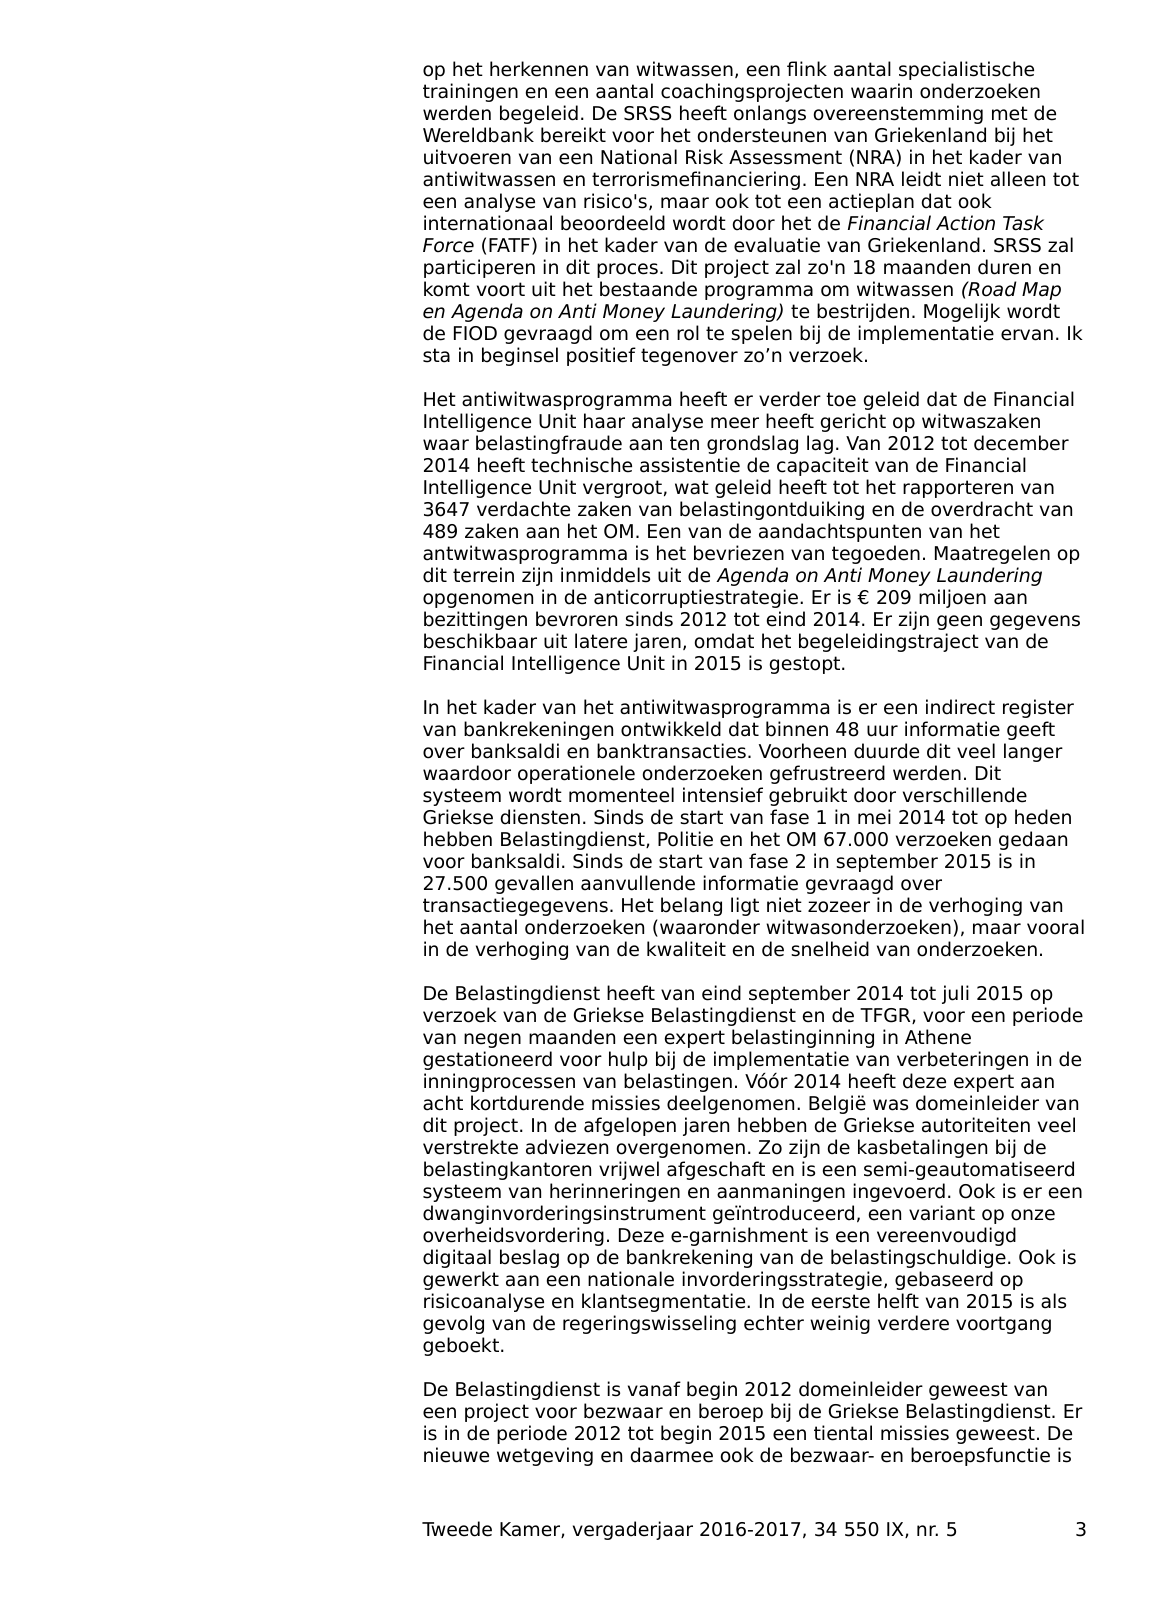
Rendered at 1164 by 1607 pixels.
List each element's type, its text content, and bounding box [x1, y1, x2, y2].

text Het antiwitwasprogramma heeft er verder toe geleid dat de Financial Intelligence Unit haar analyse meer heeft gericht op witwaszaken waar belastingfraude aan ten grondslag lag. Van 2012 tot december 2014 heeft technische assistentie de capaciteit van de Financial Intelligence Unit vergroot, wat geleid heeft tot het rapporteren van 3647 verdachte zaken van belastingontduiking en de overdracht van 489 zaken aan het OM. Een van de aandachtspunten van het antwitwasprogramma is het bevriezen van tegoeden. Maatregelen op dit terrein zijn inmiddels uit de Agenda on Anti Money Laundering opgenomen in de anticorruptiestrategie. Er is € 209 miljoen aan bezittingen bevroren sinds 2012 tot eind 2014. Er zijn geen gegevens beschikbaar uit latere jaren, omdat het begeleidingstraject van de Financial Intelligence Unit in 2015 is gestopt. [422, 389, 1087, 675]
text De Belastingdienst heeft van eind september 2014 tot juli 2015 op verzoek van de Griekse Belastingdienst en de TFGR, voor een periode van negen maanden een expert belastinginning in Athene gestationeerd voor hulp bij de implementatie van verbeteringen in de inningprocessen van belastingen. Vóór 2014 heeft deze expert aan acht kortdurende missies deelgenomen. België was domeinleider van dit project. In de afgelopen jaren hebben de Griekse autoriteiten veel verstrekte adviezen overgenomen. Zo zijn de kasbetalingen bij de belastingkantoren vrijwel afgeschaft en is een semi-geautomatiseerd systeem van herinneringen en aanmaningen ingevoerd. Ook is er een dwanginvorderingsinstrument geïntroduceerd, een variant op onze overheidsvordering. Deze e-garnishment is een vereenvoudigd digitaal beslag op de bankrekening van de belastingschuldige. Ook is gewerkt aan een nationale invorderingsstrategie, gebaseerd op risicoanalyse en klantsegmentatie. In de eerste helft van 2015 is als gevolg van de regeringswisseling echter weinig verdere voortgang geboekt. [422, 983, 1087, 1356]
text De Belastingdienst is vanaf begin 2012 domeinleider geweest van een project voor bezwaar en beroep bij de Griekse Belastingdienst. Er is in de periode 2012 tot begin 2015 een tiental missies geweest. De nieuwe wetgeving en daarmee ook de bezwaar- en beroepsfunctie is [422, 1379, 1087, 1467]
text op het herkennen van witwassen, een flink aantal specialistische trainingen en een aantal coachingsprojecten waarin onderzoeken werden begeleid. De SRSS heeft onlangs overeenstemming met de Wereldbank bereikt voor het ondersteunen van Griekenland bij het uitvoeren van een National Risk Assessment (NRA) in het kader van antiwitwassen en terrorismefinanciering. Een NRA leidt niet alleen tot een analyse van risico's, maar ook tot een actieplan dat ook internationaal beoordeeld wordt door het de Financial Action Task Force (FATF) in het kader van de evaluatie van Griekenland. SRSS zal participeren in dit proces. Dit project zal zo'n 18 maanden duren en komt voort uit het bestaande programma om witwassen (Road Map en Agenda on Anti Money Laundering) te bestrijden. Mogelijk wordt de FIOD gevraagd om een rol te spelen bij de implementatie ervan. Ik sta in beginsel positief tegenover zo’n verzoek. [422, 59, 1087, 367]
text In het kader van het antiwitwasprogramma is er een indirect register van bankrekeningen ontwikkeld dat binnen 48 uur informatie geeft over banksaldi en banktransacties. Voorheen duurde dit veel langer waardoor operationele onderzoeken gefrustreerd werden. Dit systeem wordt momenteel intensief gebruikt door verschillende Griekse diensten. Sinds de start van fase 1 in mei 2014 tot op heden hebben Belastingdienst, Politie en het OM 67.000 verzoeken gedaan voor banksaldi. Sinds de start van fase 2 in september 2015 is in 27.500 gevallen aanvullende informatie gevraagd over transactiegegevens. Het belang ligt niet zozeer in de verhoging van het aantal onderzoeken (waaronder witwasonderzoeken), maar vooral in de verhoging van de kwaliteit en de snelheid van onderzoeken. [422, 697, 1087, 961]
